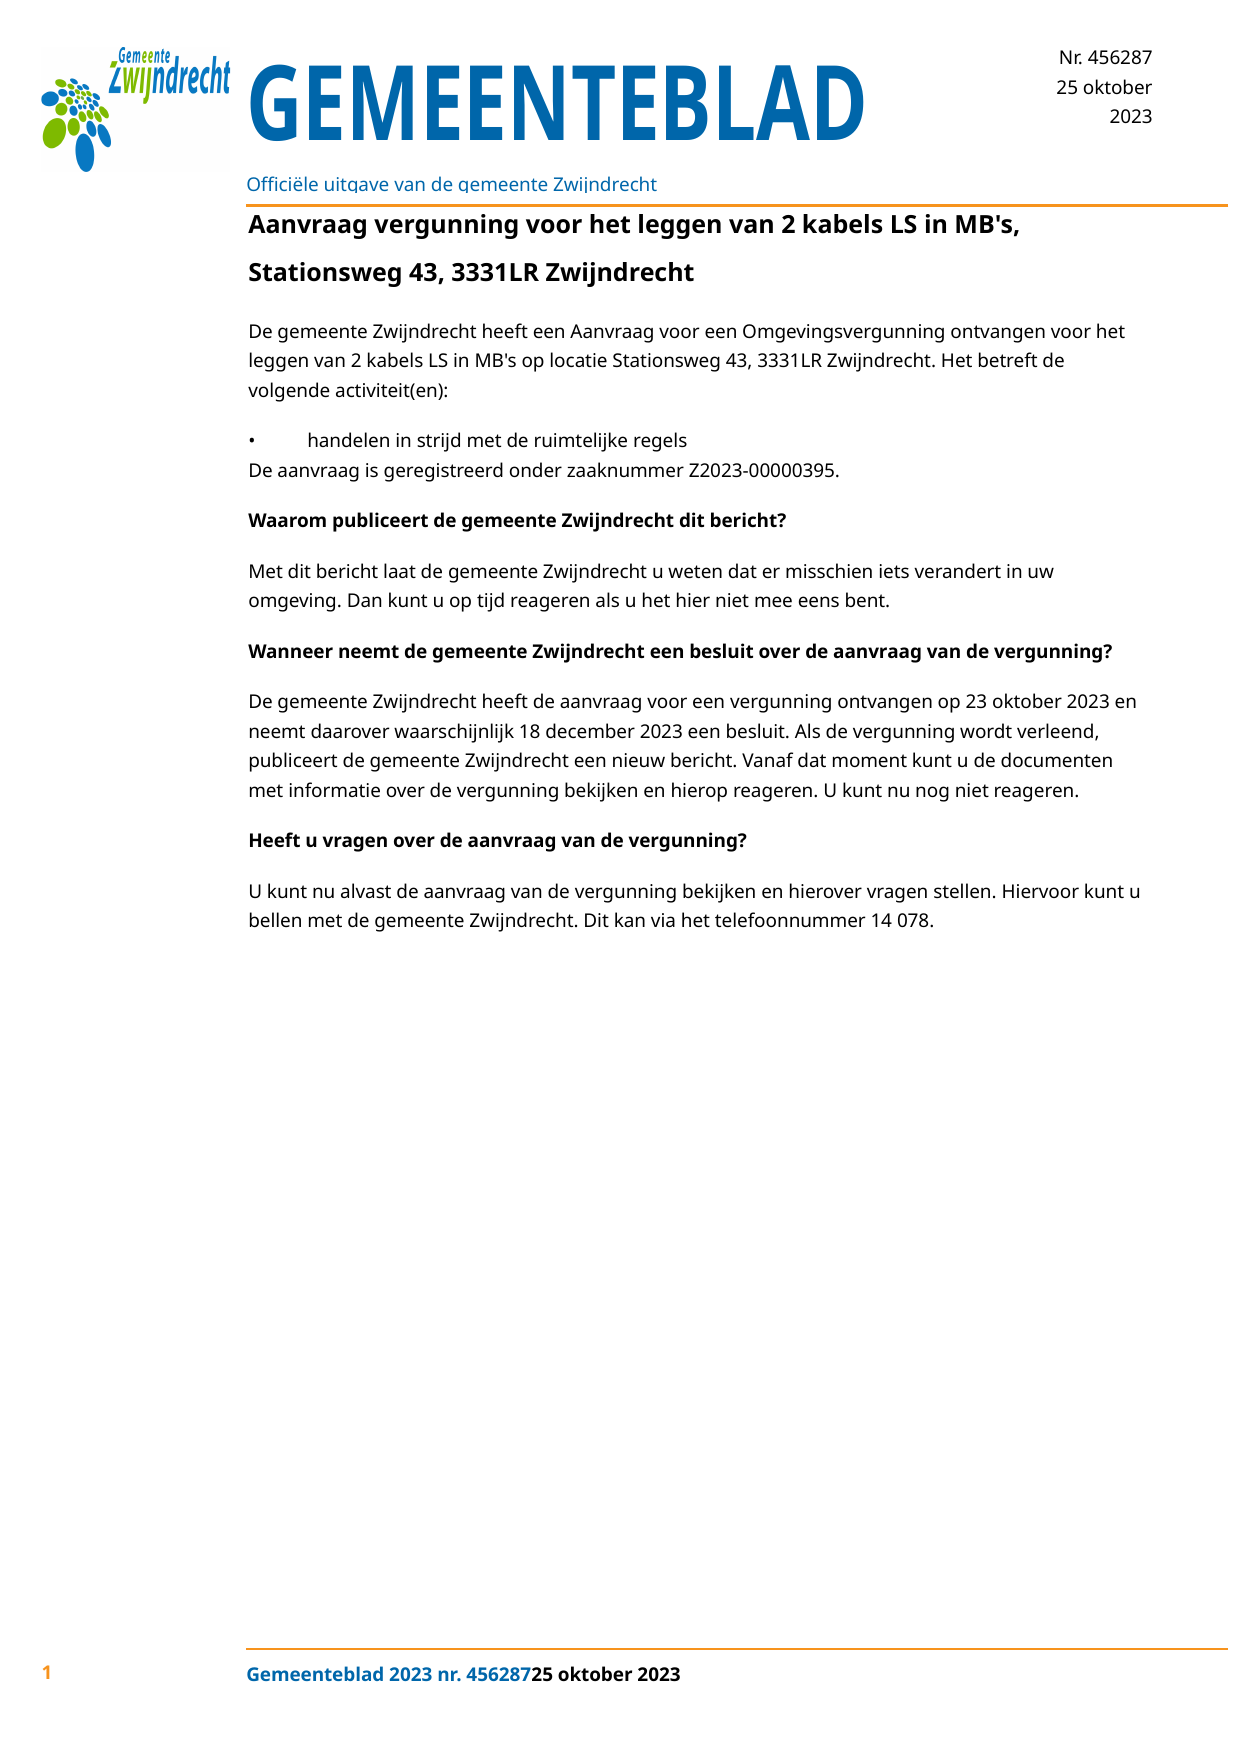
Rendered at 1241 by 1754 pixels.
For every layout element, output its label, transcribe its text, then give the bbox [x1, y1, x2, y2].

list handelen in strijd met de ruimtelijke regels [248, 427, 1152, 453]
text Heeft u vragen over de aanvraag van de vergunning? [248, 827, 1152, 853]
picture [41, 47, 231, 172]
text De aanvraag is geregistreerd onder zaaknummer Z2023-00000395. [248, 457, 1152, 483]
text U kunt nu alvast de aanvraag van de vergunning bekijken en hierover vragen stellen. Hiervoor kunt u bellen met de gemeente Zwijndrecht. Dit kan via het telefoonnummer 14 078. [248, 878, 1152, 933]
text Wanneer neemt de gemeente Zwijndrecht een besluit over de aanvraag van de vergunning? [248, 638, 1152, 664]
text De gemeente Zwijndrecht heeft de aanvraag voor een vergunning ontvangen op 23 oktober 2023 en neemt daarover waarschijnlijk 18 december 2023 een besluit. Als de vergunning wordt verleend, publiceert de gemeente Zwijndrecht een nieuw bericht. Vanaf dat moment kunt u de documenten met informatie over de vergunning bekijken en hierop reageren. U kunt nu nog niet reageren. [248, 688, 1152, 803]
text Aanvraag vergunning voor het leggen van 2 kabels LS in MB's, Stationsweg 43, 3331LR Zwijndrecht [248, 207, 1152, 288]
text Waarom publiceert de gemeente Zwijndrecht dit bericht? [248, 507, 1152, 533]
text De gemeente Zwijndrecht heeft een Aanvraag voor een Omgevingsvergunning ontvangen voor het leggen van 2 kabels LS in MB's op locatie Stationsweg 43, 3331LR Zwijndrecht. Het betreft de volgende activiteit(en): [248, 318, 1152, 403]
text Met dit bericht laat de gemeente Zwijndrecht u weten dat er misschien iets verandert in uw omgeving. Dan kunt u op tijd reageren als u het hier niet mee eens bent. [248, 558, 1152, 613]
